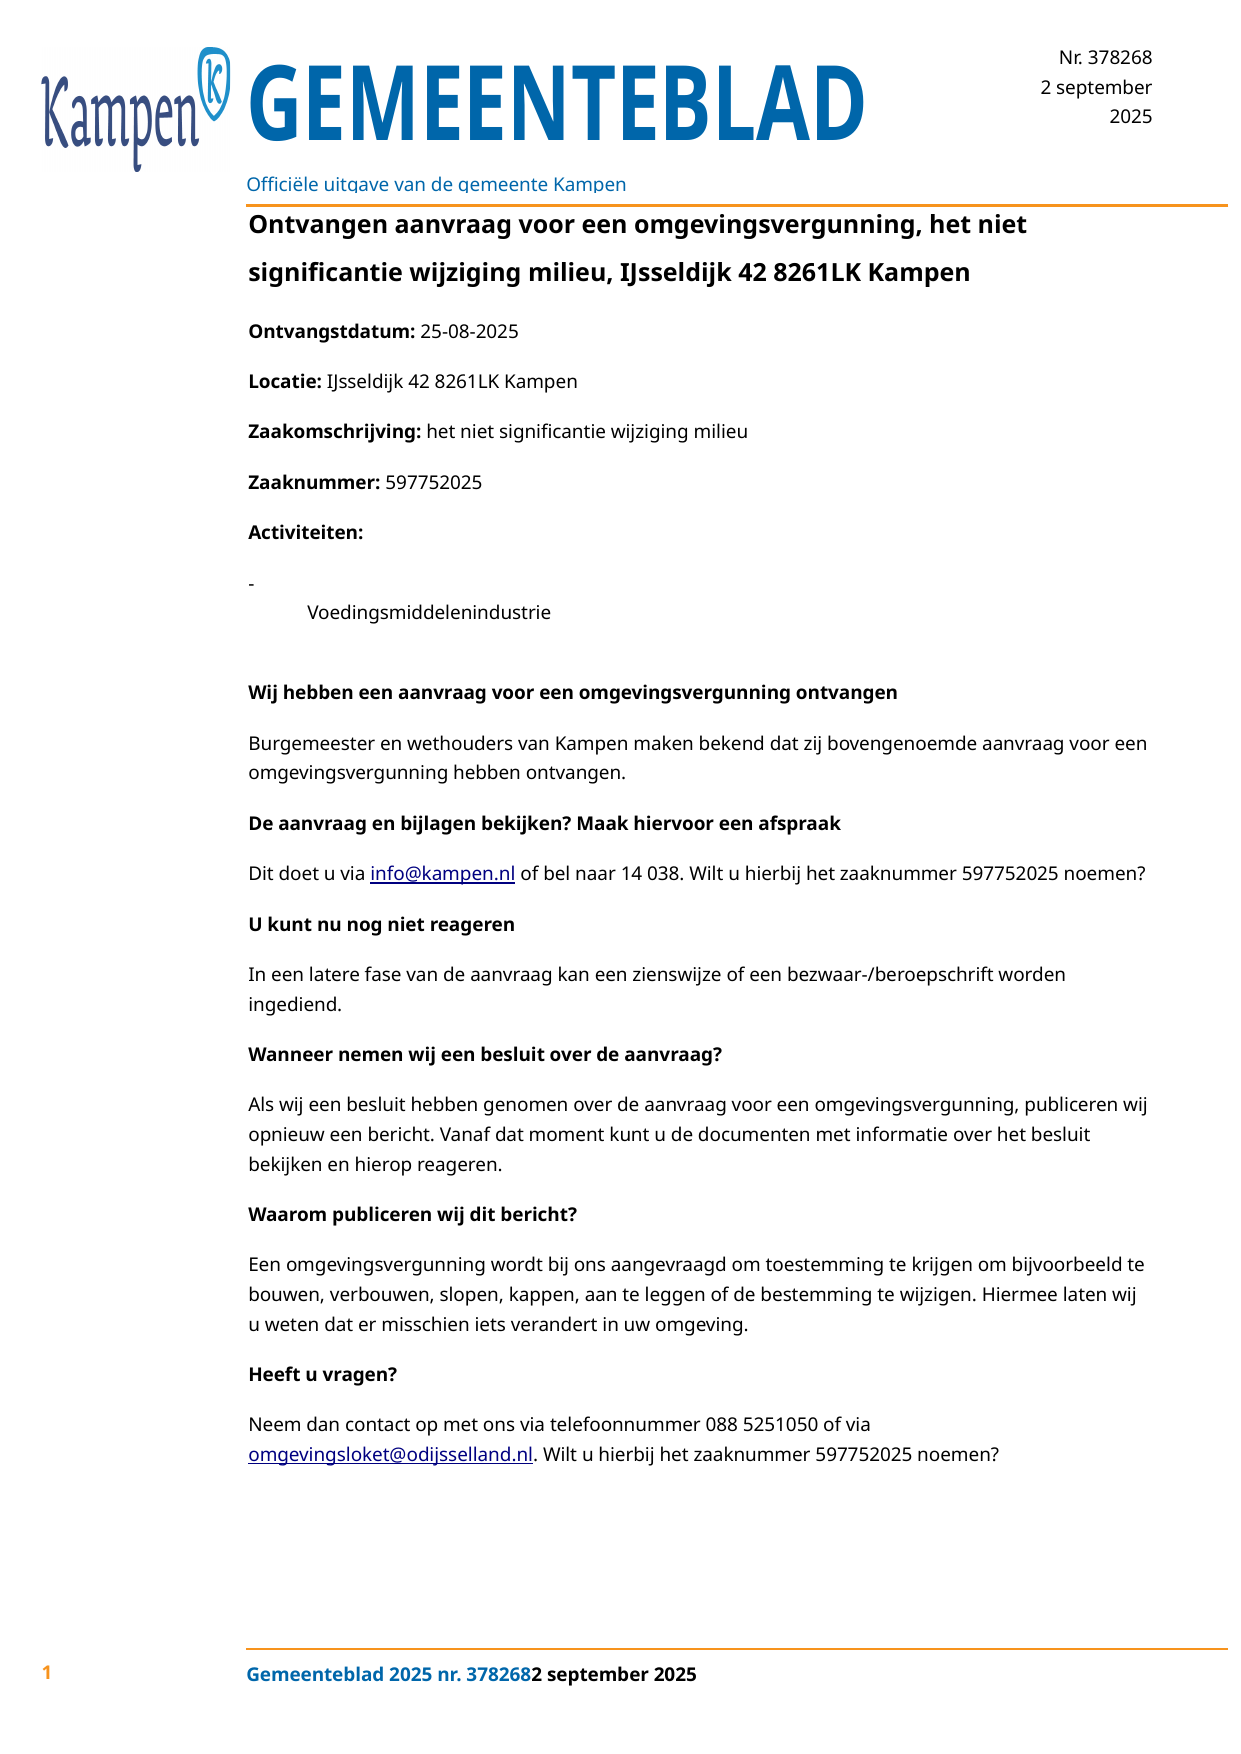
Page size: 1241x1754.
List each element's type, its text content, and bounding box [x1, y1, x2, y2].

text Zaakomschrijving: het niet significantie wijziging milieu [248, 419, 1152, 444]
text De aanvraag en bijlagen bekijken? Maak hiervoor een afspraak [248, 810, 1152, 836]
text Een omgevingsvergunning wordt bij ons aangevraagd om toestemming te krijgen om bijvoorbeeld te bouwen, verbouwen, slopen, kappen, aan te leggen of de bestemming te wijzigen. Hiermee laten wij u weten dat er misschien iets verandert in uw omgeving. [248, 1252, 1152, 1337]
text Als wij een besluit hebben genomen over de aanvraag voor een omgevingsvergunning, publiceren wij opnieuw een bericht. Vanaf dat moment kunt u de documenten met informatie over het besluit bekijken en hierop reageren. [248, 1092, 1152, 1177]
text Waarom publiceren wij dit bericht? [248, 1201, 1152, 1227]
text Wanneer nemen wij een besluit over de aanvraag? [248, 1041, 1152, 1067]
text Activiteiten: [248, 519, 1152, 545]
text Zaaknummer: 597752025 [248, 469, 1152, 495]
text In een latere fase van de aanvraag kan een zienswijze of een bezwaar-/beroepschrift worden ingediend. [248, 961, 1152, 1017]
list Voedingsmiddelenindustrie [248, 599, 1152, 625]
text Ontvangen aanvraag voor een omgevingsvergunning, het niet significantie wijziging milieu, IJsseldijk 42 8261LK Kampen [248, 207, 1152, 288]
text Neem dan contact op met ons via telefoonnummer 088 5251050 of via omgevingsloket@odijsselland.nl. Wilt u hierbij het zaaknummer 597752025 noemen? [248, 1412, 1152, 1467]
text Heeft u vragen? [248, 1361, 1152, 1387]
picture [41, 47, 231, 172]
text Dit doet u via info@kampen.nl of bel naar 14 038. Wilt u hierbij het zaaknummer 597752025 noemen? [248, 860, 1152, 886]
text Ontvangstdatum: 25-08-2025 [248, 318, 1152, 344]
text U kunt nu nog niet reageren [248, 911, 1152, 937]
text Wij hebben een aanvraag voor een omgevingsvergunning ontvangen [248, 679, 1152, 705]
text Burgemeester en wethouders van Kampen maken bekend dat zij bovengenoemde aanvraag voor een omgevingsvergunning hebben ontvangen. [248, 730, 1152, 785]
text Locatie: IJsseldijk 42 8261LK Kampen [248, 368, 1152, 394]
